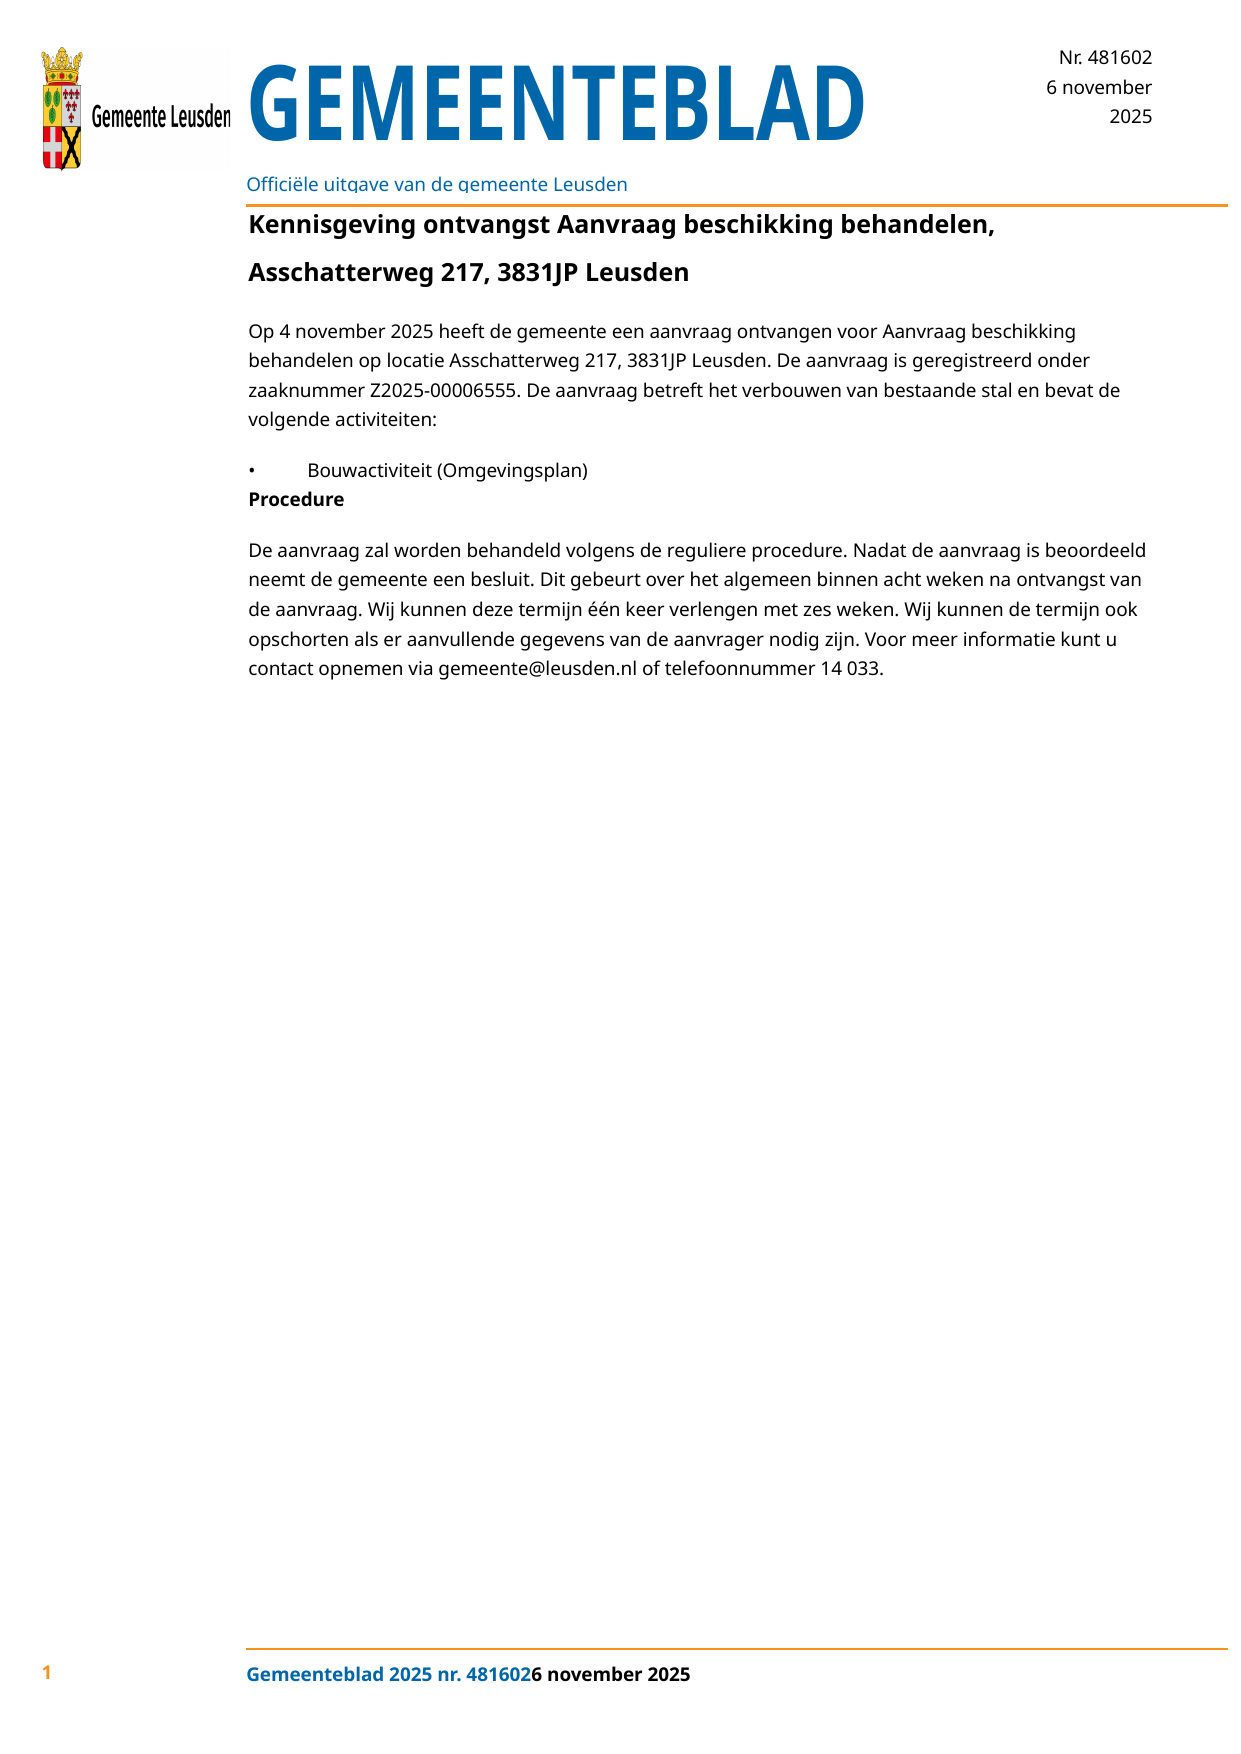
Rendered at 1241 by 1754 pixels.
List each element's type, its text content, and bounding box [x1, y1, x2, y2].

list Bouwactiviteit (Omgevingsplan) [248, 457, 1152, 483]
text Kennisgeving ontvangst Aanvraag beschikking behandelen, Asschatterweg 217, 3831JP Leusden [248, 207, 1152, 288]
picture [41, 47, 231, 172]
text De aanvraag zal worden behandeld volgens de reguliere procedure. Nadat de aanvraag is beoordeeld neemt de gemeente een besluit. Dit gebeurt over het algemeen binnen acht weken na ontvangst van de aanvraag. Wij kunnen deze termijn één keer verlengen met zes weken. Wij kunnen de termijn ook opschorten als er aanvullende gegevens van de aanvrager nodig zijn. Voor meer informatie kunt u contact opnemen via gemeente@leusden.nl of telefoonnummer 14 033. [248, 537, 1152, 681]
text Procedure [248, 487, 1152, 512]
text Op 4 november 2025 heeft de gemeente een aanvraag ontvangen voor Aanvraag beschikking behandelen op locatie Asschatterweg 217, 3831JP Leusden. De aanvraag is geregistreerd onder zaaknummer Z2025-00006555. De aanvraag betreft het verbouwen van bestaande stal en bevat de volgende activiteiten: [248, 318, 1152, 432]
